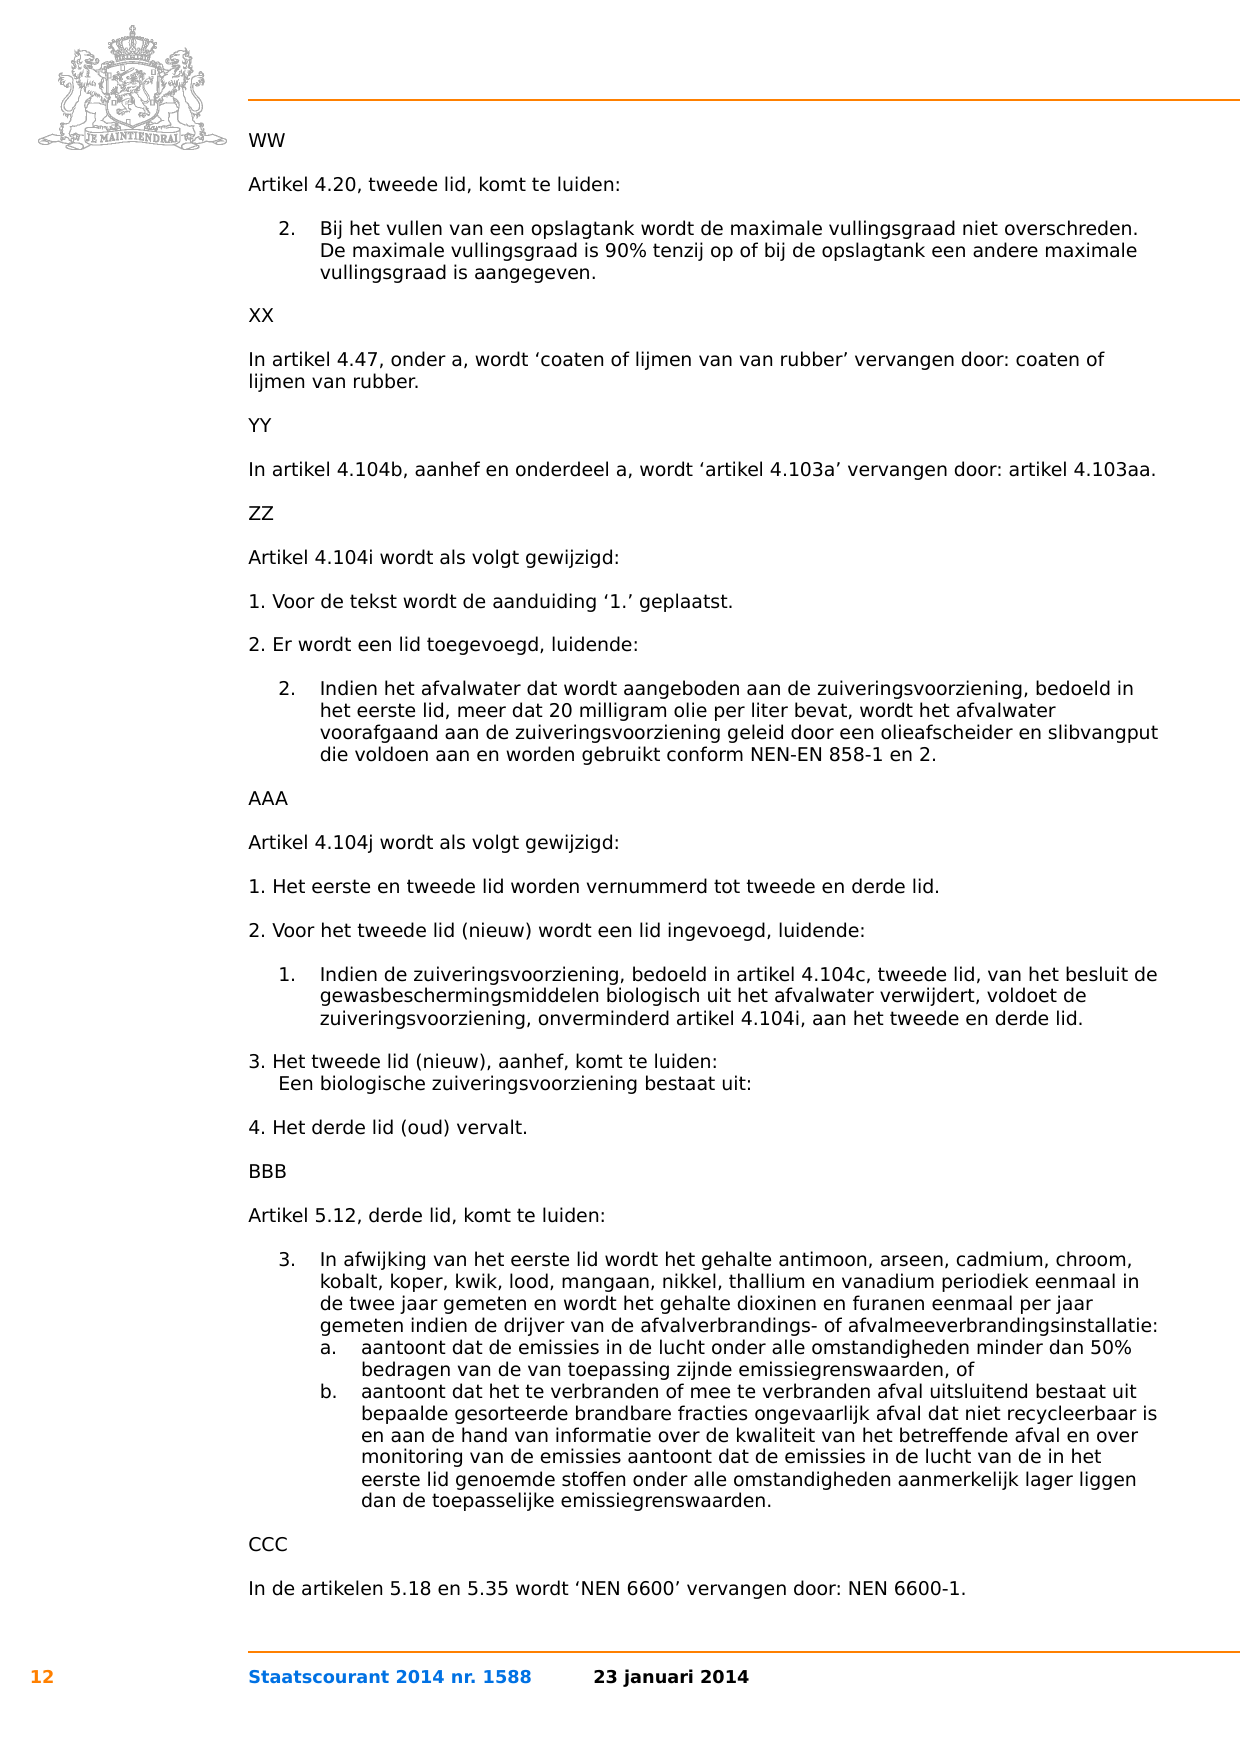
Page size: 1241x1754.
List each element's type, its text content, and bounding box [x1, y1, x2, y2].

text AAA [248, 788, 1163, 810]
text Artikel 4.104j wordt als volgt gewijzigd: [248, 832, 1163, 854]
text 4. Het derde lid (oud) vervalt. [248, 1117, 1163, 1139]
text BBB [248, 1161, 1163, 1183]
text 2. Voor het tweede lid (nieuw) wordt een lid ingevoegd, luidende: [248, 919, 1163, 942]
text 2. Indien het afvalwater dat wordt aangeboden aan de zuiveringsvoorziening, bedoeld in het eerste lid, meer dat 20 milligram olie per liter bevat, wordt het afvalwater voorafgaand aan de zuiveringsvoorziening geleid door een olieafscheider en slibvangput die voldoen aan en worden gebruikt conform NEN-EN 858-1 en 2. [278, 678, 1163, 766]
text YY [248, 415, 1163, 437]
text a. aantoont dat de emissies in de lucht onder alle omstandigheden minder dan 50% bedragen van de van toepassing zijnde emissiegrenswaarden, of [319, 1337, 1163, 1381]
text CCC [248, 1534, 1163, 1556]
text 1. Indien de zuiveringsvoorziening, bedoeld in artikel 4.104c, tweede lid, van het besluit de gewasbeschermingsmiddelen biologisch uit het afvalwater verwijdert, voldoet de zuiveringsvoorziening, onverminderd artikel 4.104i, aan het tweede en derde lid. [278, 963, 1163, 1029]
text In artikel 4.47, onder a, wordt ‘coaten of lijmen van van rubber’ vervangen door: coaten of lijmen van rubber. [248, 349, 1163, 393]
text 2. Er wordt een lid toegevoegd, luidende: [248, 634, 1163, 656]
text 3. In afwijking van het eerste lid wordt het gehalte antimoon, arseen, cadmium, chroom, kobalt, koper, kwik, lood, mangaan, nikkel, thallium en vanadium periodiek eenmaal in de twee jaar gemeten en wordt het gehalte dioxinen en furanen eenmaal per jaar gemeten indien de drijver van de afvalverbrandings- of afvalmeeverbrandingsinstallatie: [278, 1249, 1163, 1337]
text Artikel 4.20, tweede lid, komt te luiden: [248, 174, 1163, 196]
text WW [248, 130, 1163, 152]
text b. aantoont dat het te verbranden of mee te verbranden afval uitsluitend bestaat uit bepaalde gesorteerde brandbare fracties ongevaarlijk afval dat niet recycleerbaar is en aan de hand van informatie over de kwaliteit van het betreffende afval en over monitoring van de emissies aantoont dat de emissies in de lucht van de in het eerste lid genoemde stoffen onder alle omstandigheden aanmerkelijk lager liggen dan de toepasselijke emissiegrenswaarden. [319, 1381, 1163, 1512]
text In de artikelen 5.18 en 5.35 wordt ‘NEN 6600’ vervangen door: NEN 6600-1. [248, 1578, 1163, 1600]
text 3. Het tweede lid (nieuw), aanhef, komt te luiden: [248, 1051, 1163, 1073]
text Artikel 5.12, derde lid, komt te luiden: [248, 1205, 1163, 1227]
text 1. Voor de tekst wordt de aanduiding ‘1.’ geplaatst. [248, 591, 1163, 612]
text ZZ [248, 503, 1163, 525]
text 1. Het eerste en tweede lid worden vernummerd tot tweede en derde lid. [248, 876, 1163, 898]
text Artikel 4.104i wordt als volgt gewijzigd: [248, 547, 1163, 569]
text 2. Bij het vullen van een opslagtank wordt de maximale vullingsgraad niet overschreden. De maximale vullingsgraad is 90% tenzij op of bij de opslagtank een andere maximale vullingsgraad is aangegeven. [278, 218, 1163, 283]
text Een biologische zuiveringsvoorziening bestaat uit: [278, 1073, 1163, 1095]
picture [38, 25, 227, 150]
text XX [248, 305, 1163, 327]
text In artikel 4.104b, aanhef en onderdeel a, wordt ‘artikel 4.103a’ vervangen door: artikel 4.103aa. [248, 459, 1163, 481]
